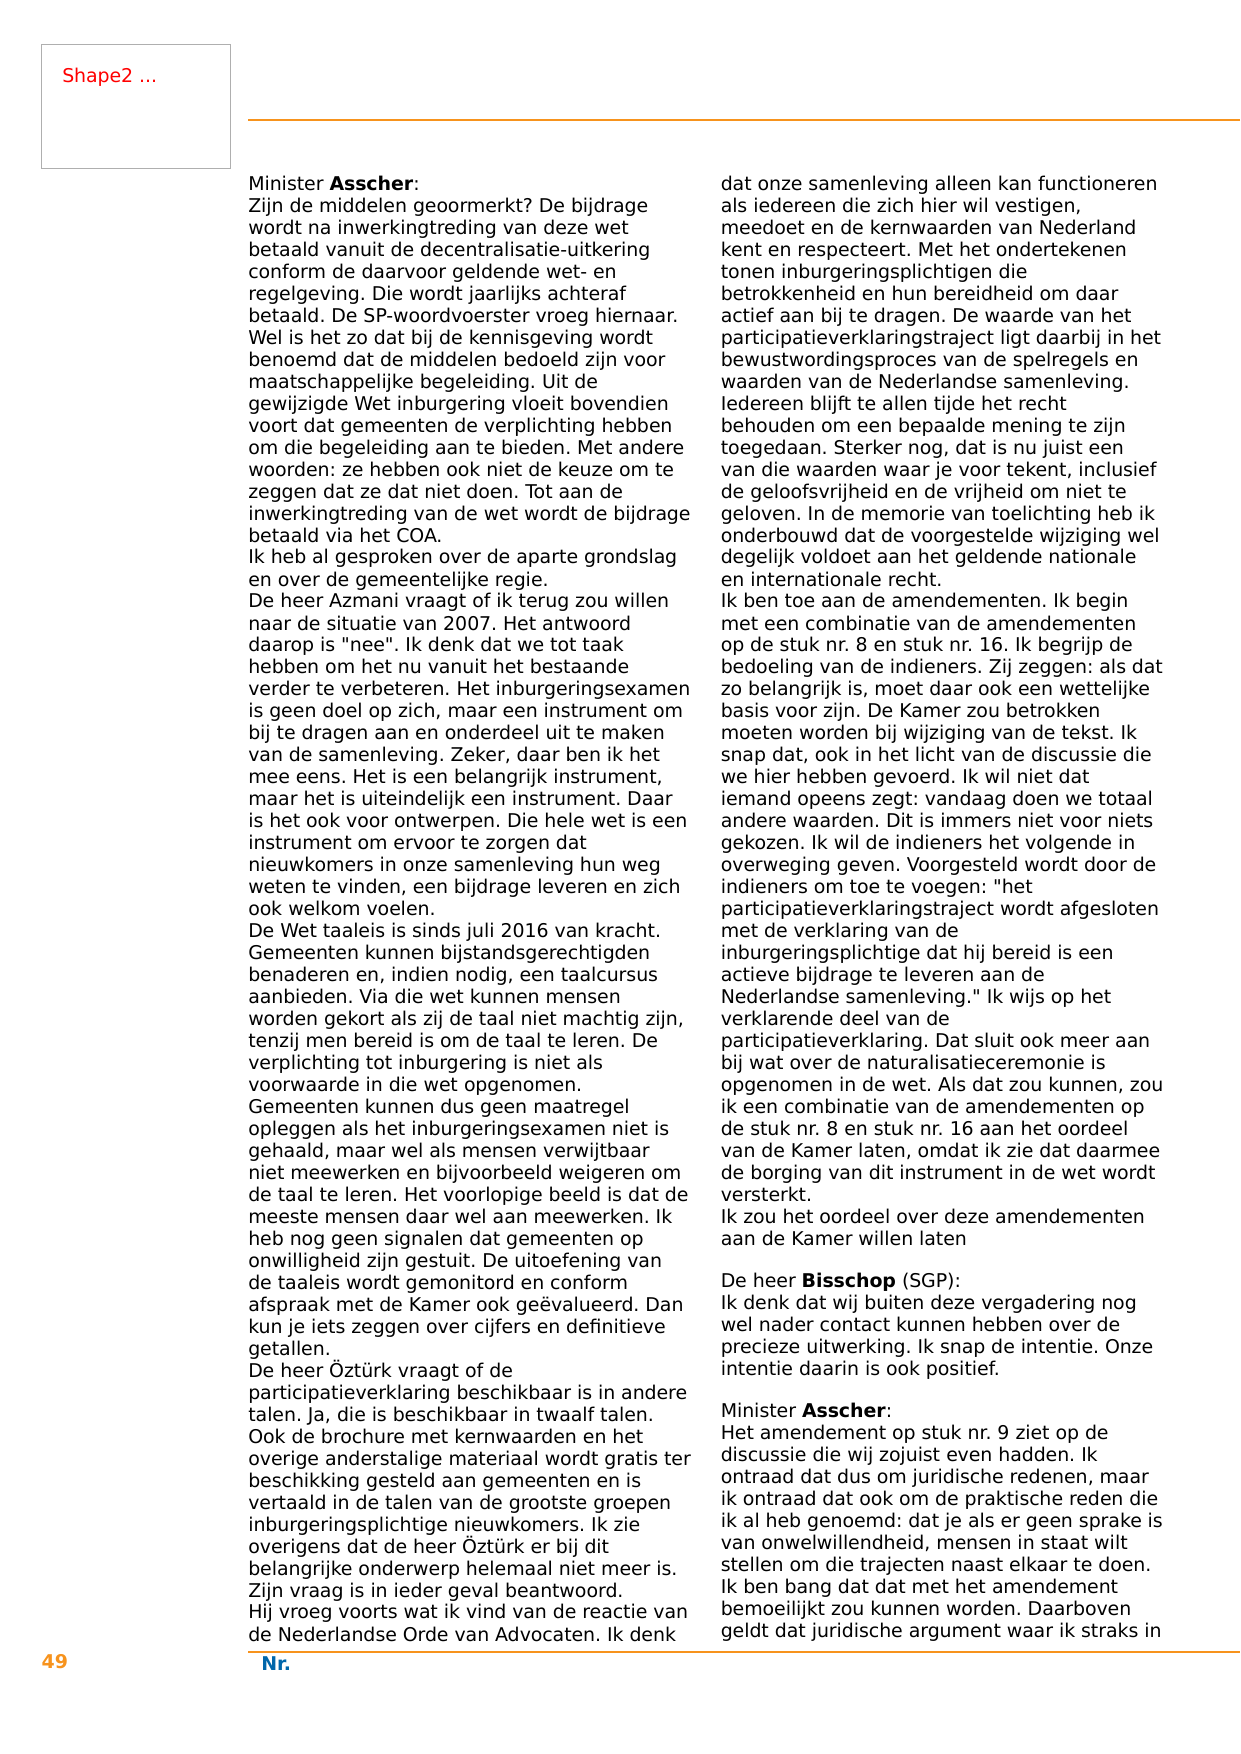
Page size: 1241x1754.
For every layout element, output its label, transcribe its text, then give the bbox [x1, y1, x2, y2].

text Het amendement op stuk nr. 9 ziet op de discussie die wij zojuist even hadden. Ik ontraad dat dus om juridische redenen, maar ik ontraad dat ook om de praktische reden die ik al heb genoemd: dat je als er geen sprake is van onwelwillendheid, mensen in staat wilt stellen om die trajecten naast elkaar te doen. Ik ben bang dat dat met het amendement bemoeilijkt zou kunnen worden. Daarboven geldt dat juridische argument waar ik straks in [721, 1422, 1163, 1641]
text Minister Asscher: [721, 1400, 1163, 1422]
text De heer Azmani vraagt of ik terug zou willen naar de situatie van 2007. Het antwoord daarop is "nee". Ik denk dat we tot taak hebben om het nu vanuit het bestaande verder te verbeteren. Het inburgeringsexamen is geen doel op zich, maar een instrument om bij te dragen aan en onderdeel uit te maken van de samenleving. Zeker, daar ben ik het mee eens. Het is een belangrijk instrument, maar het is uiteindelijk een instrument. Daar is het ook voor ontwerpen. Die hele wet is een instrument om ervoor te zorgen dat nieuwkomers in onze samenleving hun weg weten te vinden, een bijdrage leveren en zich ook welkom voelen. [248, 590, 691, 920]
text Ik ben toe aan de amendementen. Ik begin met een combinatie van de amendementen op de stuk nr. 8 en stuk nr. 16. Ik begrijp de bedoeling van de indieners. Zij zeggen: als dat zo belangrijk is, moet daar ook een wettelijke basis voor zijn. De Kamer zou betrokken moeten worden bij wijziging van de tekst. Ik snap dat, ook in het licht van de discussie die we hier hebben gevoerd. Ik wil niet dat iemand opeens zegt: vandaag doen we totaal andere waarden. Dit is immers niet voor niets gekozen. Ik wil de indieners het volgende in overweging geven. Voorgesteld wordt door de indieners om toe te voegen: "het participatieverklaringstraject wordt afgesloten met de verklaring van de inburgeringsplichtige dat hij bereid is een actieve bijdrage te leveren aan de Nederlandse samenleving." Ik wijs op het verklarende deel van de participatieverklaring. Dat sluit ook meer aan bij wat over de naturalisatieceremonie is opgenomen in de wet. Als dat zou kunnen, zou ik een combinatie van de amendementen op de stuk nr. 8 en stuk nr. 16 aan het oordeel van de Kamer laten, omdat ik zie dat daarmee de borging van dit instrument in de wet wordt versterkt. [721, 590, 1163, 1206]
text De heer Bisschop (SGP): [721, 1270, 1163, 1292]
text Ik zou het oordeel over deze amendementen aan de Kamer willen laten [721, 1206, 1163, 1250]
text Minister Asscher: [248, 173, 691, 195]
text De heer Öztürk vraagt of de participatieverklaring beschikbaar is in andere talen. Ja, die is beschikbaar in twaalf talen. Ook de brochure met kernwaarden en het overige anderstalige materiaal wordt gratis ter beschikking gesteld aan gemeenten en is vertaald in de talen van de grootste groepen inburgeringsplichtige nieuwkomers. Ik zie overigens dat de heer Öztürk er bij dit belangrijke onderwerp helemaal niet meer is. Zijn vraag is in ieder geval beantwoord. [248, 1360, 691, 1601]
text Ik heb al gesproken over de aparte grondslag en over de gemeentelijke regie. [248, 546, 691, 590]
text Ik denk dat wij buiten deze vergadering nog wel nader contact kunnen hebben over de precieze uitwerking. Ik snap de intentie. Onze intentie daarin is ook positief. [721, 1292, 1163, 1380]
text Hij vroeg voorts wat ik vind van de reactie van de Nederlandse Orde van Advocaten. Ik denk [248, 1601, 691, 1645]
text De Wet taaleis is sinds juli 2016 van kracht. Gemeenten kunnen bijstandsgerechtigden benaderen en, indien nodig, een taalcursus aanbieden. Via die wet kunnen mensen worden gekort als zij de taal niet machtig zijn, tenzij men bereid is om de taal te leren. De verplichting tot inburgering is niet als voorwaarde in die wet opgenomen. Gemeenten kunnen dus geen maatregel opleggen als het inburgeringsexamen niet is gehaald, maar wel als mensen verwijtbaar niet meewerken en bijvoorbeeld weigeren om de taal te leren. Het voorlopige beeld is dat de meeste mensen daar wel aan meewerken. Ik heb nog geen signalen dat gemeenten op onwilligheid zijn gestuit. De uitoefening van de taaleis wordt gemonitord en conform afspraak met de Kamer ook geëvalueerd. Dan kun je iets zeggen over cijfers en definitieve getallen. [248, 920, 691, 1360]
text dat onze samenleving alleen kan functioneren als iedereen die zich hier wil vestigen, meedoet en de kernwaarden van Nederland kent en respecteert. Met het ondertekenen tonen inburgeringsplichtigen die betrokkenheid en hun bereidheid om daar actief aan bij te dragen. De waarde van het participatieverklaringstraject ligt daarbij in het bewustwordingsproces van de spelregels en waarden van de Nederlandse samenleving. Iedereen blijft te allen tijde het recht behouden om een bepaalde mening te zijn toegedaan. Sterker nog, dat is nu juist een van die waarden waar je voor tekent, inclusief de geloofsvrijheid en de vrijheid om niet te geloven. In de memorie van toelichting heb ik onderbouwd dat de voorgestelde wijziging wel degelijk voldoet aan het geldende nationale en internationale recht. [721, 173, 1163, 590]
text Zijn de middelen geoormerkt? De bijdrage wordt na inwerkingtreding van deze wet betaald vanuit de decentralisatie-uitkering conform de daarvoor geldende wet- en regelgeving. Die wordt jaarlijks achteraf betaald. De SP-woordvoerster vroeg hiernaar. Wel is het zo dat bij de kennisgeving wordt benoemd dat de middelen bedoeld zijn voor maatschappelijke begeleiding. Uit de gewijzigde Wet inburgering vloeit bovendien voort dat gemeenten de verplichting hebben om die begeleiding aan te bieden. Met andere woorden: ze hebben ook niet de keuze om te zeggen dat ze dat niet doen. Tot aan de inwerkingtreding van de wet wordt de bijdrage betaald via het COA. [248, 195, 691, 546]
